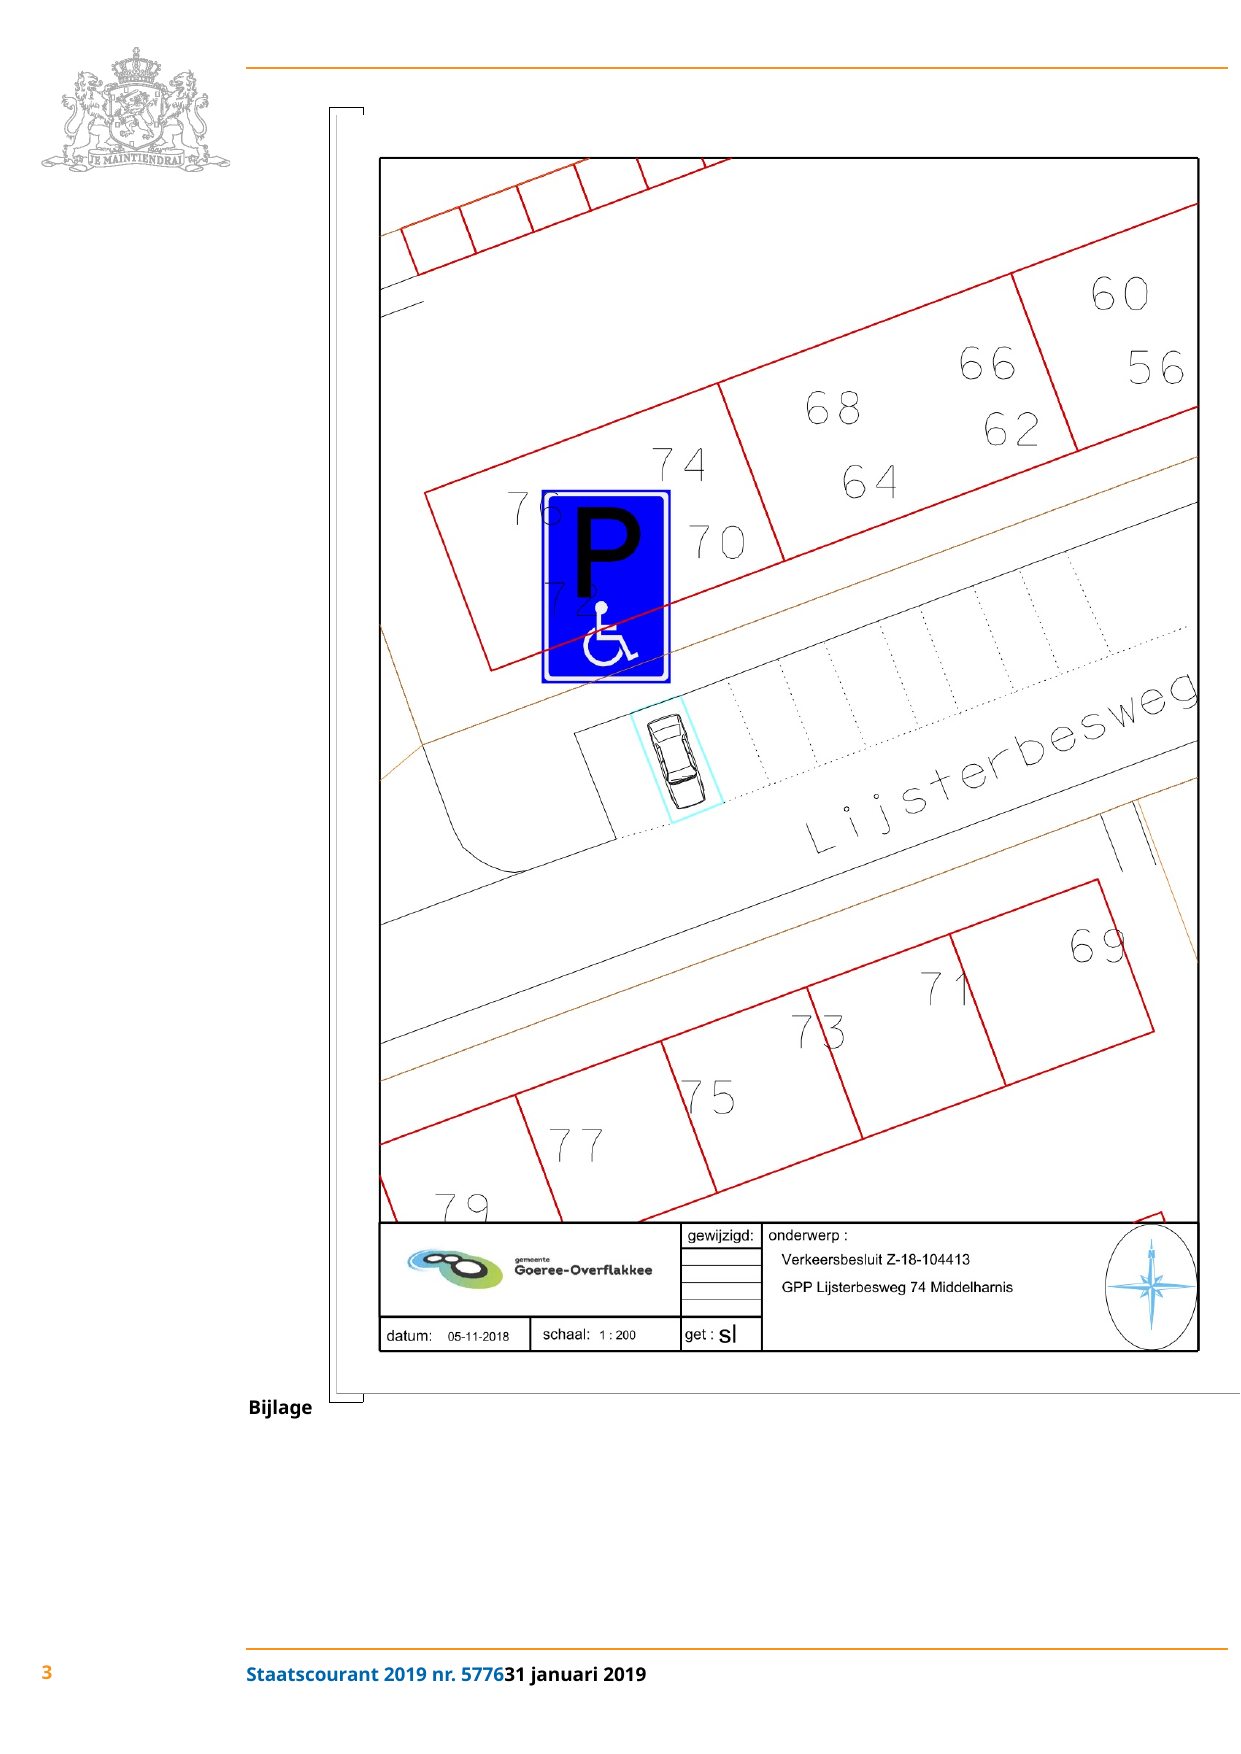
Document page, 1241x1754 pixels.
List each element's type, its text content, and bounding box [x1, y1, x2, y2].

text Bijlage [248, 95, 1152, 1420]
picture [41, 47, 231, 172]
picture [336, 115, 1240, 1394]
